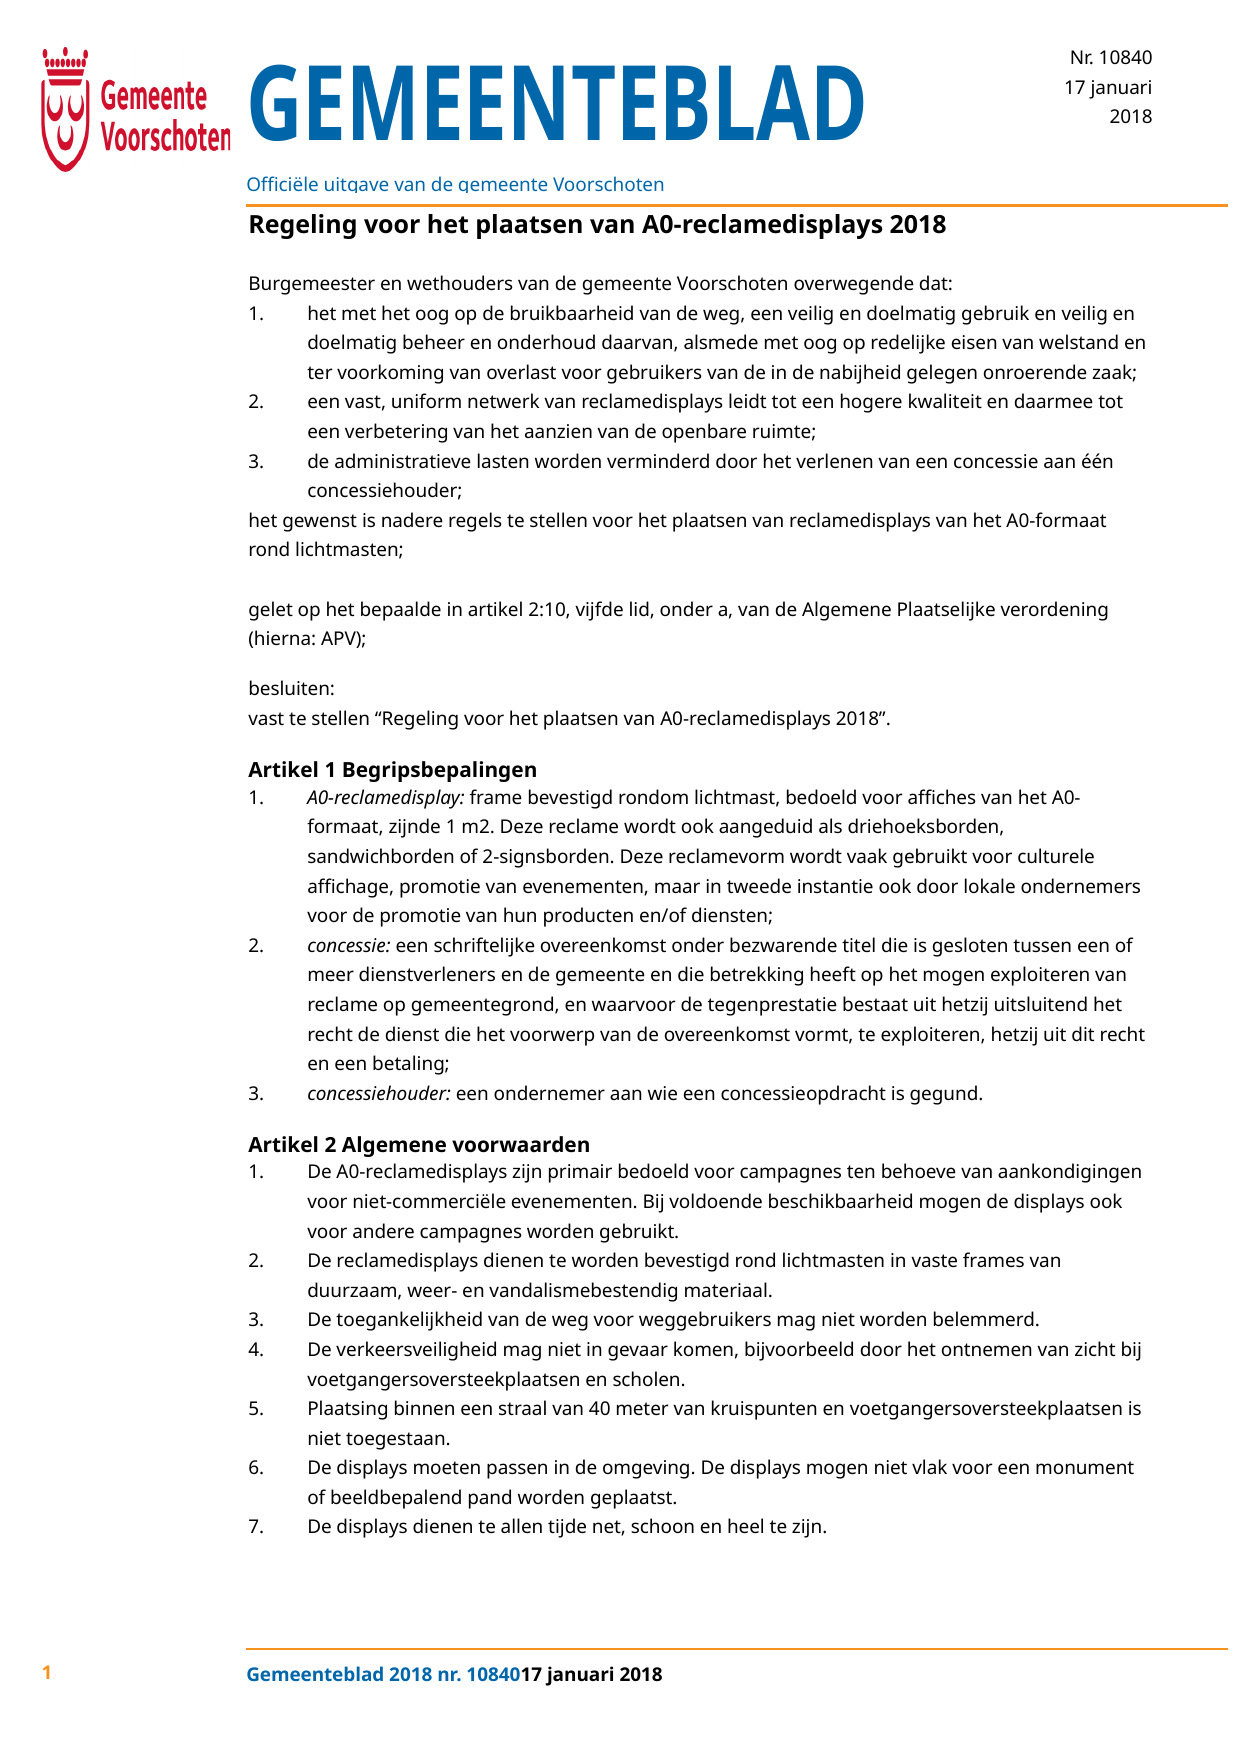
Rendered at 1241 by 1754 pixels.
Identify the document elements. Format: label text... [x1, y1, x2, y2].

list concessie: een schriftelijke overeenkomst onder bezwarende titel die is gesloten tussen een of meer dienstverleners en de gemeente en die betrekking heeft op het mogen exploiteren van reclame op gemeentegrond, en waarvoor de tegenprestatie bestaat uit hetzij uitsluitend het recht de dienst die het voorwerp van de overeenkomst vormt, te exploiteren, hetzij uit dit recht en een betaling; [248, 932, 1152, 1076]
list De displays moeten passen in de omgeving. De displays mogen niet vlak voor een monument of beeldbepalend pand worden geplaatst. [248, 1454, 1152, 1510]
list de administratieve lasten worden verminderd door het verlenen van een concessie aan één concessiehouder; [248, 448, 1152, 503]
list De displays dienen te allen tijde net, schoon en heel te zijn. [248, 1514, 1152, 1539]
list het met het oog op de bruikbaarheid van de weg, een veilig en doelmatig gebruik en veilig en doelmatig beheer en onderhoud daarvan, alsmede met oog op redelijke eisen van welstand en ter voorkoming van overlast voor gebruikers van de in de nabijheid gelegen onroerende zaak; [248, 300, 1152, 385]
text Artikel 2 Algemene voorwaarden [248, 1130, 1152, 1159]
list een vast, uniform netwerk van reclamedisplays leidt tot een hogere kwaliteit en daarmee tot een verbetering van het aanzien van de openbare ruimte; [248, 389, 1152, 444]
text Burgemeester en wethouders van de gemeente Voorschoten overwegende dat: [248, 270, 1152, 296]
list concessiehouder: een ondernemer aan wie een concessieopdracht is gegund. [248, 1080, 1152, 1106]
text vast te stellen “Regeling voor het plaatsen van A0-reclamedisplays 2018”. [248, 705, 1152, 731]
list De toegankelijkheid van de weg voor weggebruikers mag niet worden belemmerd. [248, 1307, 1152, 1332]
list A0-reclamedisplay: frame bevestigd rondom lichtmast, bedoeld voor affiches van het A0-formaat, zijnde 1 m2. Deze reclame wordt ook aangeduid als driehoeksborden, sandwichborden of 2-signsborden. Deze reclamevorm wordt vaak gebruikt voor culturele affichage, promotie van evenementen, maar in tweede instantie ook door lokale ondernemers voor de promotie van hun producten en/of diensten; [248, 784, 1152, 928]
text Artikel 1 Begripsbepalingen [248, 756, 1152, 784]
text het gewenst is nadere regels te stellen voor het plaatsen van reclamedisplays van het A0-formaat rond lichtmasten; [248, 507, 1152, 562]
picture [41, 47, 231, 172]
list De verkeersveiligheid mag niet in gevaar komen, bijvoorbeeld door het ontnemen van zicht bij voetgangersoversteekplaatsen en scholen. [248, 1336, 1152, 1392]
list Plaatsing binnen een straal van 40 meter van kruispunten en voetgangersoversteekplaatsen is niet toegestaan. [248, 1395, 1152, 1451]
list De reclamedisplays dienen te worden bevestigd rond lichtmasten in vaste frames van duurzaam, weer- en vandalismebestendig materiaal. [248, 1247, 1152, 1303]
text besluiten: [248, 676, 1152, 701]
text Regeling voor het plaatsen van A0-reclamedisplays 2018 [248, 207, 1152, 241]
list De A0-reclamedisplays zijn primair bedoeld voor campagnes ten behoeve van aankondigingen voor niet-commerciële evenementen. Bij voldoende beschikbaarheid mogen de displays ook voor andere campagnes worden gebruikt. [248, 1159, 1152, 1244]
text gelet op het bepaalde in artikel 2:10, vijfde lid, onder a, van de Algemene Plaatselijke verordening (hierna: APV); [248, 596, 1152, 651]
